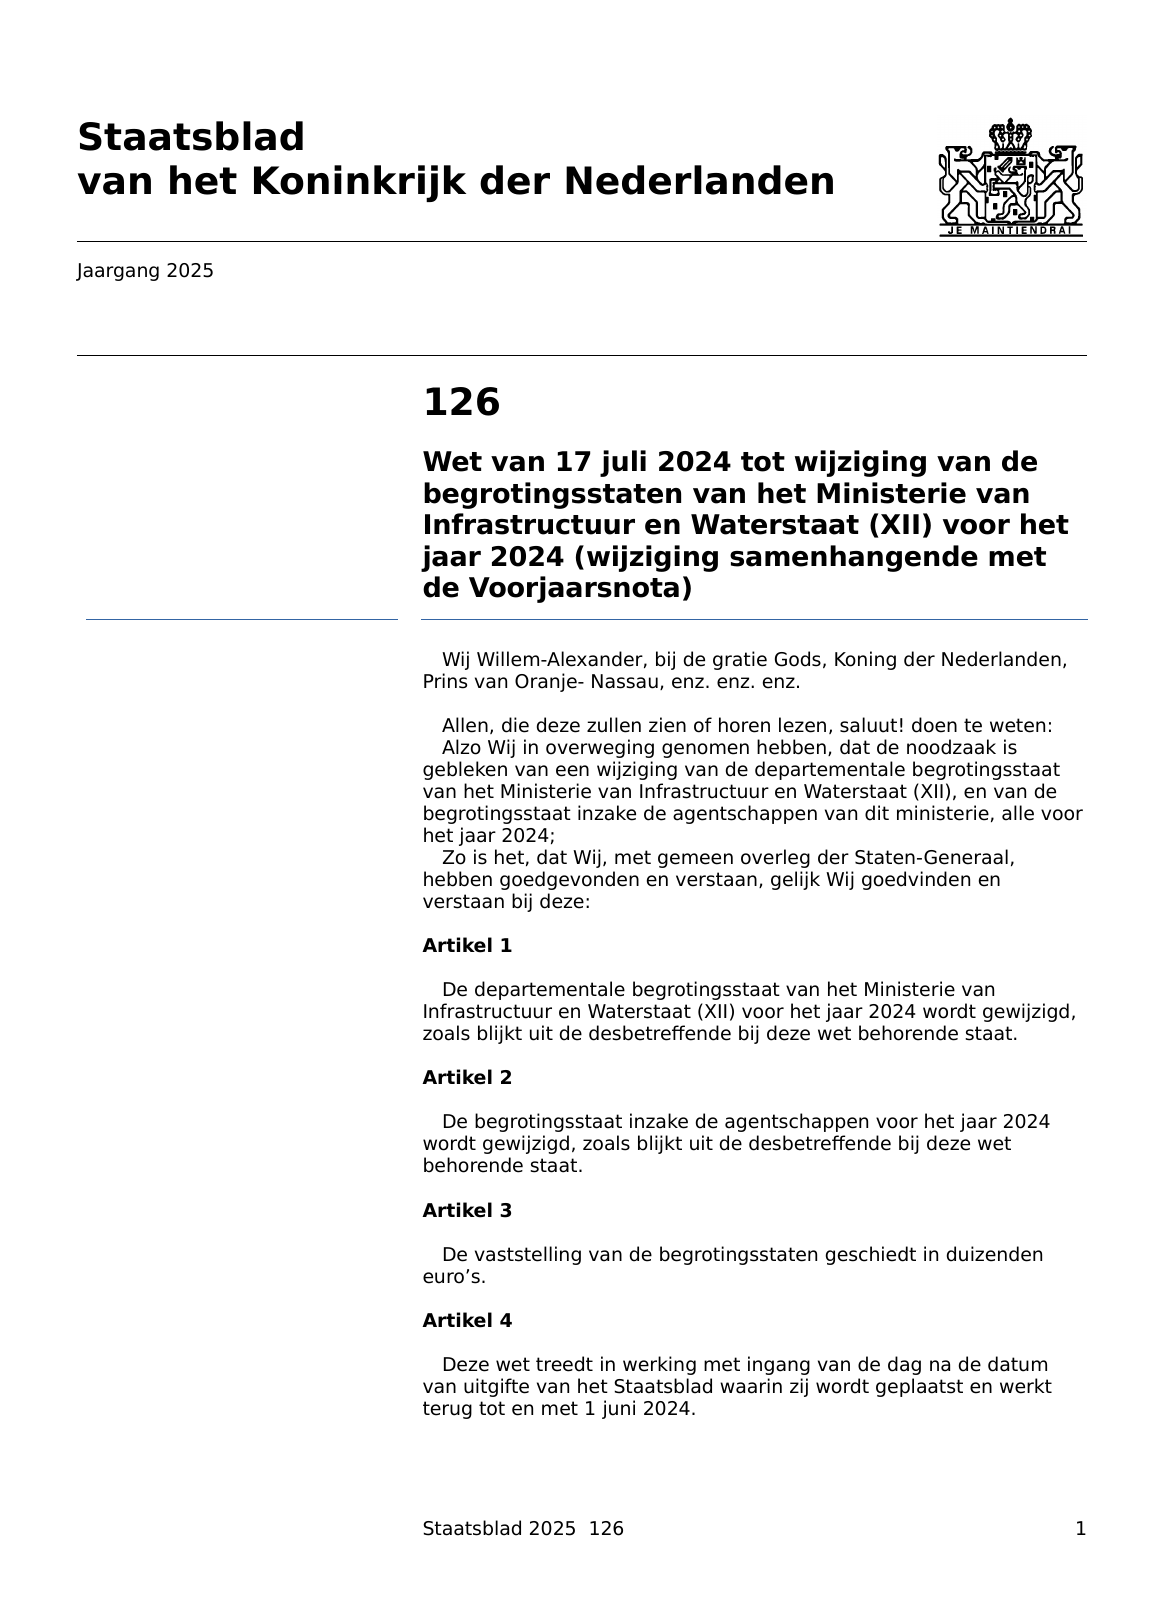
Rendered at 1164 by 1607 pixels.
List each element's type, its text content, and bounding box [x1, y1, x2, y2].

table_header Staatsblad van het Koninkrijk der Nederlanden [77, 100, 886, 241]
subtitle Artikel 2 [422, 1067, 1087, 1089]
text Wij Willem-Alexander, bij de gratie Gods, Koning der Nederlanden, Prins van Oranje- Nassau, enz. enz. enz. [422, 649, 1087, 693]
subtitle Artikel 1 [422, 935, 1087, 957]
text De vaststelling van de begrotingsstaten geschiedt in duizenden euro’s. [422, 1244, 1087, 1288]
picture [936, 115, 1087, 240]
subtitle 126 [422, 381, 1087, 424]
text Deze wet treedt in werking met ingang van de dag na de datum van uitgifte van het Staatsblad waarin zij wordt geplaatst en werkt terug tot en met 1 juni 2024. [422, 1354, 1087, 1420]
text De departementale begrotingsstaat van het Ministerie van Infrastructuur en Waterstaat (XII) voor het jaar 2024 wordt gewijzigd, zoals blijkt uit de desbetreffende bij deze wet behorende staat. [422, 979, 1087, 1045]
text Allen, die deze zullen zien of horen lezen, saluut! doen te weten: [422, 715, 1087, 737]
subtitle Artikel 3 [422, 1199, 1087, 1221]
text Wet van 17 juli 2024 tot wijziging van de begrotingsstaten van het Ministerie van Infrastructuur en Waterstaat (XII) voor het jaar 2024 (wijziging samenhangende met de Voorjaarsnota) [422, 447, 1087, 604]
text Zo is het, dat Wij, met gemeen overleg der Staten-Generaal, hebben goedgevonden en verstaan, gelijk Wij goedvinden en verstaan bij deze: [422, 847, 1087, 913]
table_header [886, 100, 1087, 241]
text De begrotingsstaat inzake de agentschappen voor het jaar 2024 wordt gewijzigd, zoals blijkt uit de desbetreffende bij deze wet behorende staat. [422, 1111, 1087, 1177]
table_cell Jaargang 2025 [77, 242, 1087, 355]
subtitle Artikel 4 [422, 1310, 1087, 1332]
text Alzo Wij in overweging genomen hebben, dat de noodzaak is gebleken van een wijziging van de departementale begrotingsstaat van het Ministerie van Infrastructuur en Waterstaat (XII), en van de begrotingsstaat inzake de agentschappen van dit ministerie, alle voor het jaar 2024; [422, 737, 1087, 847]
